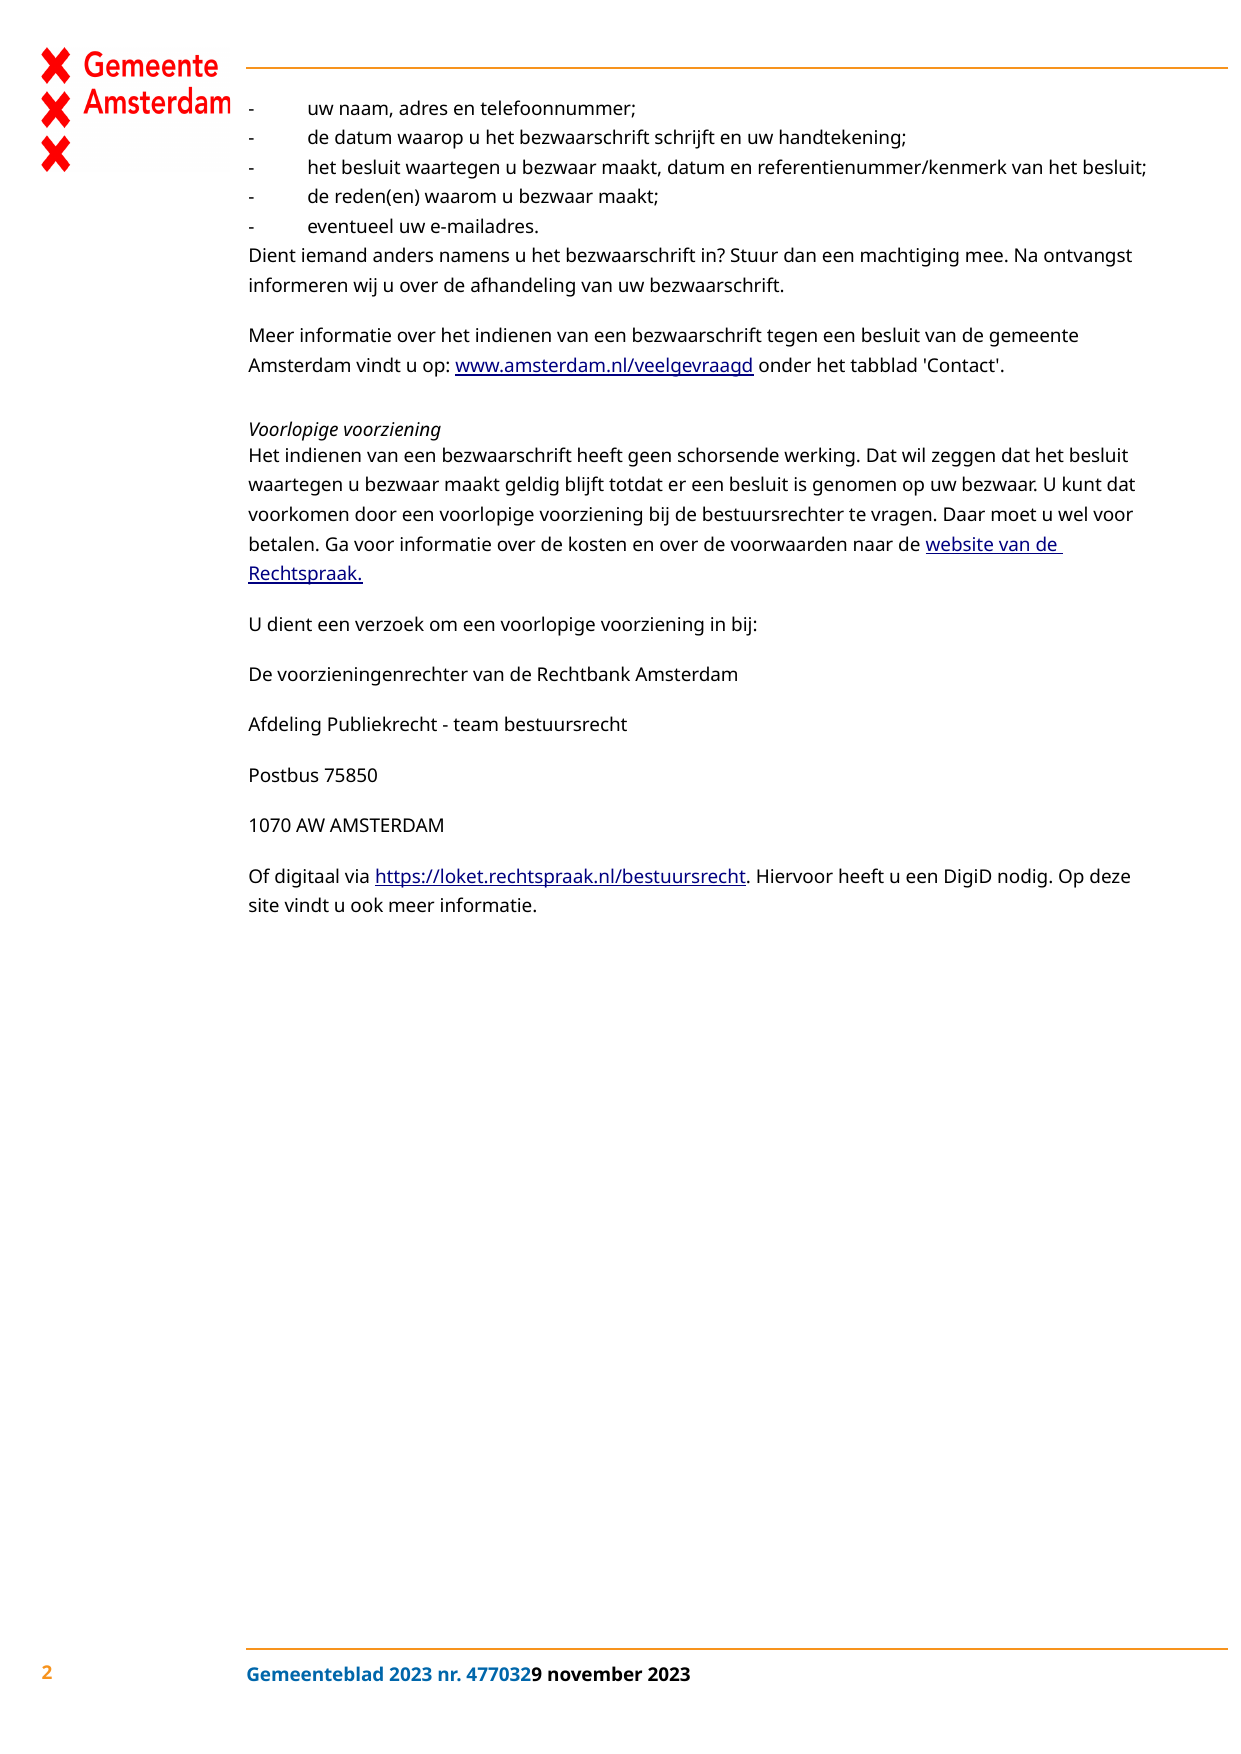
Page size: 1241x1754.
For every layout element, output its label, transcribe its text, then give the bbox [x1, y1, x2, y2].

list het besluit waartegen u bezwaar maakt, datum en referentienummer/kenmerk van het besluit; [248, 154, 1152, 180]
text Afdeling Publiekrecht - team bestuursrecht [248, 712, 1152, 737]
text Of digitaal via https://loket.rechtspraak.nl/bestuursrecht. Hiervoor heeft u een DigiD nodig. Op deze site vindt u ook meer informatie. [248, 863, 1152, 918]
text Dient iemand anders namens u het bezwaarschrift in? Stuur dan een machtiging mee. Na ontvangst informeren wij u over de afhandeling van uw bezwaarschrift. [248, 243, 1152, 298]
text Postbus 75850 [248, 762, 1152, 788]
list eventueel uw e-mailadres. [248, 213, 1152, 239]
text U dient een verzoek om een voorlopige voorziening in bij: [248, 611, 1152, 636]
text 1070 AW AMSTERDAM [248, 812, 1152, 838]
list de reden(en) waarom u bezwaar maakt; [248, 183, 1152, 209]
text Meer informatie over het indienen van een bezwaarschrift tegen een besluit van de gemeente Amsterdam vindt u op: www.amsterdam.nl/veelgevraagd onder het tabblad 'Contact'. [248, 323, 1152, 378]
list uw naam, adres en telefoonnummer; [248, 95, 1152, 121]
text Voorlopige voorziening [248, 416, 1152, 442]
text Het indienen van een bezwaarschrift heeft geen schorsende werking. Dat wil zeggen dat het besluit waartegen u bezwaar maakt geldig blijft totdat er een besluit is genomen op uw bezwaar. U kunt dat voorkomen door een voorlopige voorziening bij de bestuursrechter te vragen. Daar moet u wel voor betalen. Ga voor informatie over de kosten en over de voorwaarden naar de website van de Rechtspraak. [248, 442, 1152, 586]
text De voorzieningenrechter van de Rechtbank Amsterdam [248, 661, 1152, 687]
picture [41, 47, 231, 172]
list de datum waarop u het bezwaarschrift schrijft en uw handtekening; [248, 124, 1152, 150]
